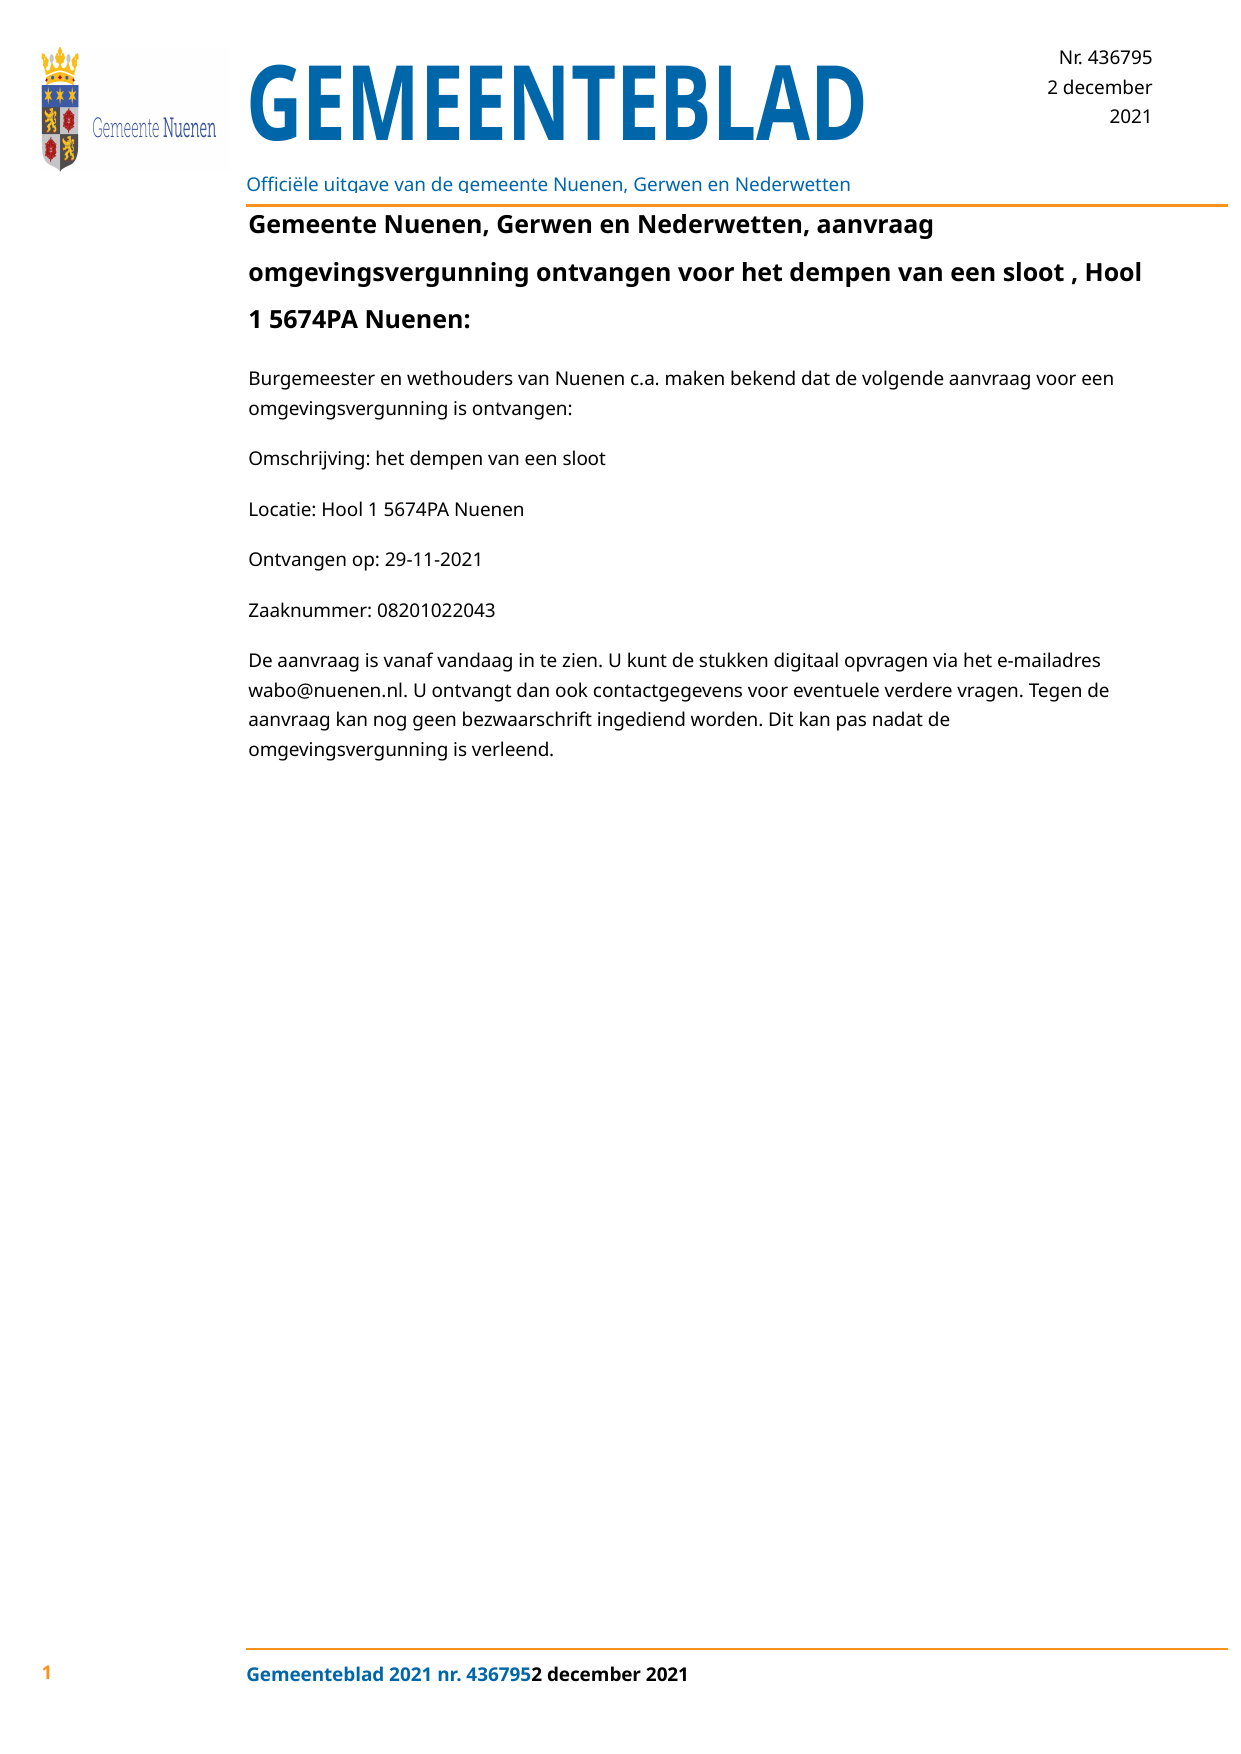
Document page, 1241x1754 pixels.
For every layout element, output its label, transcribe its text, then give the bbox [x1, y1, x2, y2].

text Zaaknummer: 08201022043 [248, 597, 1152, 622]
text Burgemeester en wethouders van Nuenen c.a. maken bekend dat de volgende aanvraag voor een omgevingsvergunning is ontvangen: [248, 366, 1152, 421]
text Omschrijving: het dempen van een sloot [248, 446, 1152, 471]
picture [41, 47, 231, 172]
text De aanvraag is vanaf vandaag in te zien. U kunt de stukken digitaal opvragen via het e-mailadres wabo@nuenen.nl. U ontvangt dan ook contactgegevens voor eventuele verdere vragen. Tegen de aanvraag kan nog geen bezwaarschrift ingediend worden. Dit kan pas nadat de omgevingsvergunning is verleend. [248, 647, 1152, 762]
text Gemeente Nuenen, Gerwen en Nederwetten, aanvraag omgevingsvergunning ontvangen voor het dempen van een sloot , Hool 1 5674PA Nuenen: [248, 207, 1152, 336]
text Locatie: Hool 1 5674PA Nuenen [248, 496, 1152, 522]
text Ontvangen op: 29-11-2021 [248, 546, 1152, 572]
